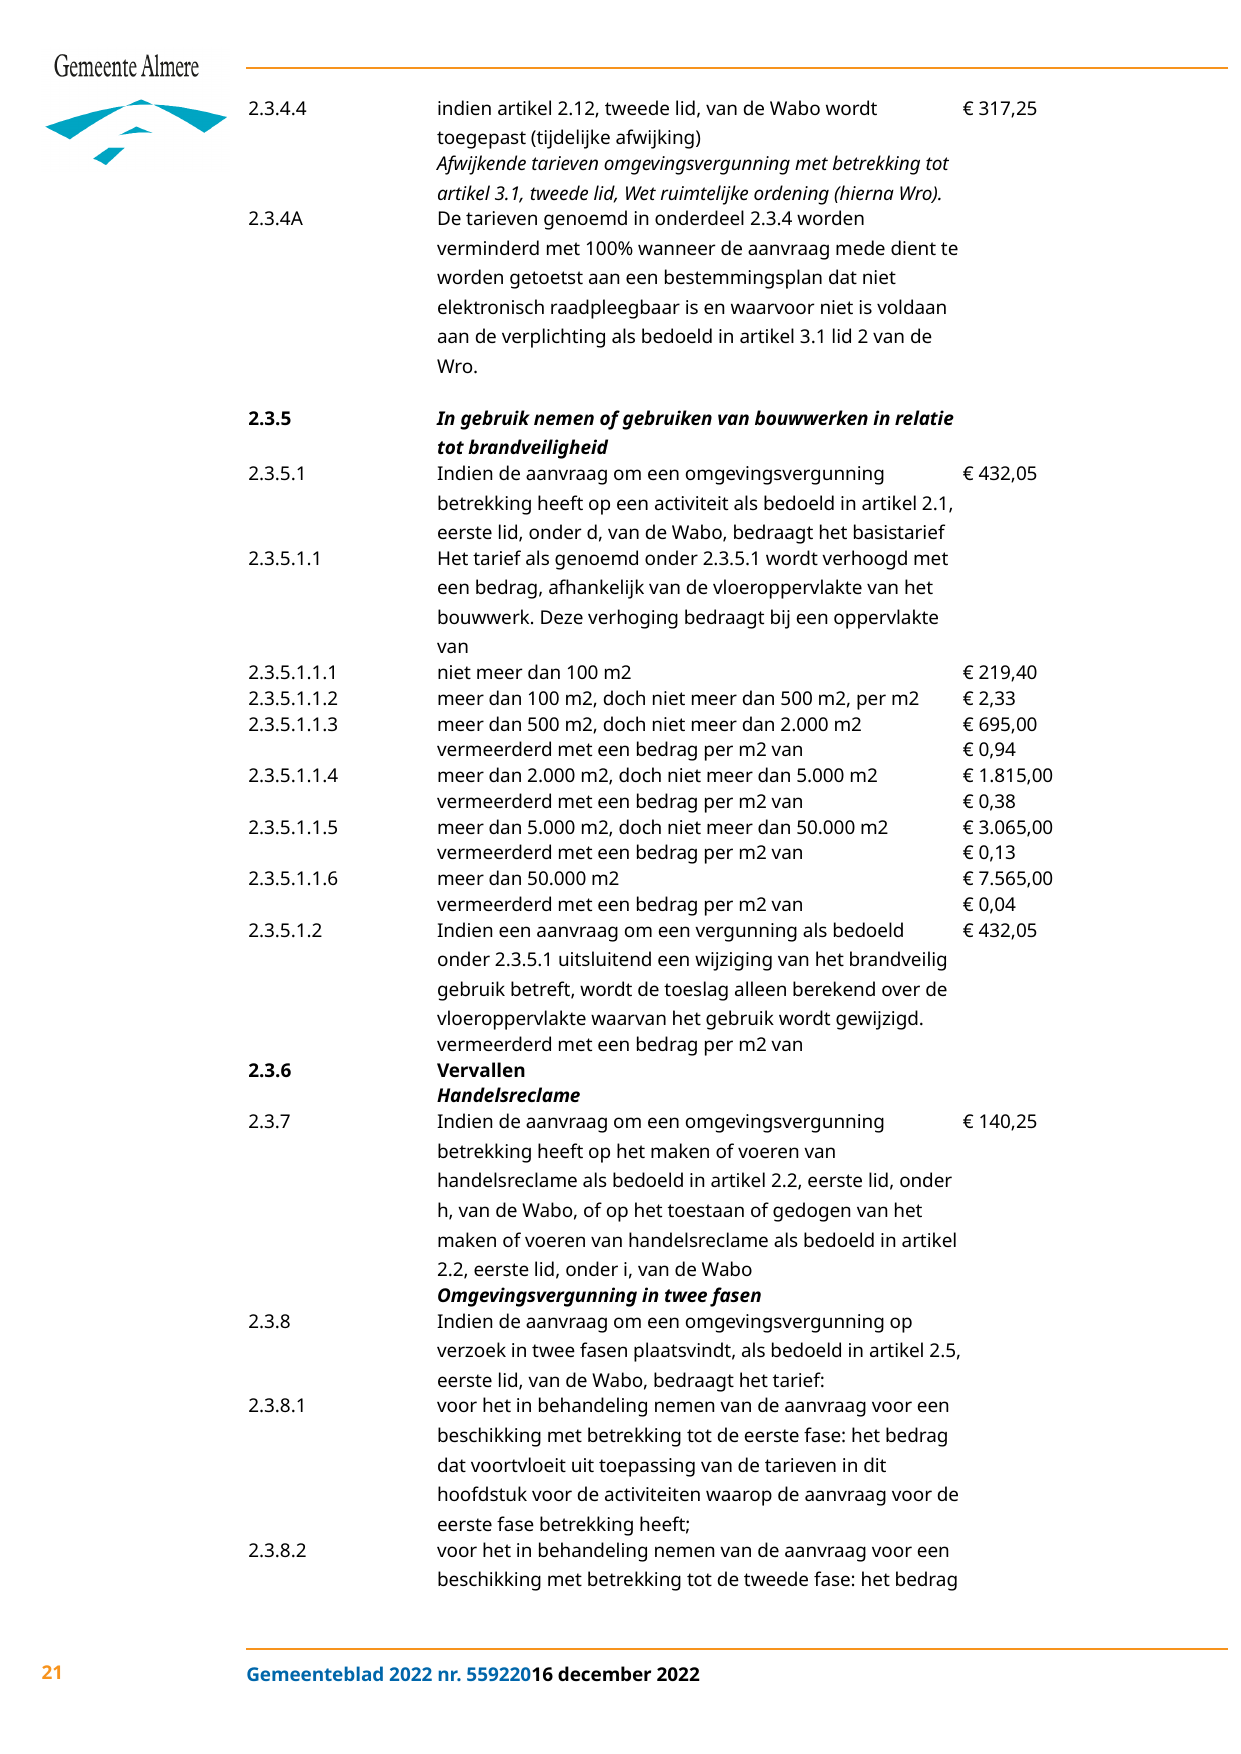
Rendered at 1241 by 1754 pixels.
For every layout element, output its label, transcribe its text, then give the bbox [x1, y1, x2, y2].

table_cell 2.3.7 [248, 1109, 437, 1282]
table_cell voor het in behandeling nemen van de aanvraag voor een beschikking met betrekking tot de eerste fase: het bedrag dat voortvloeit uit toepassing van de tarieven in dit hoofdstuk voor de activiteiten waarop de aanvraag voor de eerste fase betrekking heeft; [437, 1393, 963, 1537]
table_cell vermeerderd met een bedrag per m2 van [437, 891, 963, 917]
table_cell [437, 379, 963, 405]
table_cell Indien de aanvraag om een omgevingsvergunning betrekking heeft op het maken of voeren van handelsreclame als bedoeld in artikel 2.2, eerste lid, onder h, van de Wabo, of op het toestaan of gedogen van het maken of voeren van handelsreclame als bedoeld in artikel 2.2, eerste lid, onder i, van de Wabo [437, 1109, 963, 1282]
table_cell Afwijkende tarieven omgevingsvergunning met betrekking tot artikel 3.1, tweede lid, Wet ruimtelijke ordening (hierna Wro). [437, 150, 963, 205]
table_cell 2.3.5.1.1 [248, 545, 437, 659]
table_cell [963, 1393, 1152, 1537]
table_cell meer dan 5.000 m2, doch niet meer dan 50.000 m2 [437, 814, 963, 839]
table_cell 2.3.5.1.1.2 [248, 685, 437, 711]
table_cell meer dan 100 m2, doch niet meer dan 500 m2, per m2 [437, 685, 963, 711]
table_cell Indien de aanvraag om een omgevingsvergunning op verzoek in twee fasen plaatsvindt, als bedoeld in artikel 2.5, eerste lid, van de Wabo, bedraagt het tarief: [437, 1308, 963, 1393]
table_cell € 219,40 [963, 660, 1152, 685]
table_cell 2.3.5.1.1.4 [248, 763, 437, 788]
table_cell 2.3.5.1 [248, 460, 437, 545]
table_cell [963, 1031, 1152, 1057]
table_cell 2.3.5.1.1.3 [248, 711, 437, 737]
table_cell [248, 1083, 437, 1108]
table_cell 2.3.8 [248, 1308, 437, 1393]
table_cell 2.3.5.1.1.5 [248, 814, 437, 839]
table_cell Het tarief als genoemd onder 2.3.5.1 wordt verhoogd met een bedrag, afhankelijk van de vloeroppervlakte van het bouwwerk. Deze verhoging bedraagt bij een oppervlakte van [437, 545, 963, 659]
table_cell 2.3.8.1 [248, 1393, 437, 1537]
table_cell indien artikel 2.12, tweede lid, van de Wabo wordt toegepast (tijdelijke afwijking) [437, 95, 963, 150]
table_cell [963, 405, 1152, 460]
table_cell [963, 1308, 1152, 1393]
table_cell meer dan 50.000 m2 [437, 865, 963, 891]
table_cell meer dan 2.000 m2, doch niet meer dan 5.000 m2 [437, 763, 963, 788]
table_cell [248, 840, 437, 865]
table_cell Indien een aanvraag om een vergunning als bedoeld onder 2.3.5.1 uitsluitend een wijziging van het brandveilig gebruik betreft, wordt de toeslag alleen berekend over de vloeroppervlakte waarvan het gebruik wordt gewijzigd. [437, 917, 963, 1031]
table_cell vermeerderd met een bedrag per m2 van [437, 737, 963, 762]
table_cell 2.3.4.4 [248, 95, 437, 150]
table_cell € 0,94 [963, 737, 1152, 762]
table_cell 2.3.5.1.1.1 [248, 660, 437, 685]
table_cell voor het in behandeling nemen van de aanvraag voor een beschikking met betrekking tot de tweede fase: het bedrag [437, 1537, 963, 1592]
table_cell Omgevingsvergunning in twee fasen [437, 1282, 963, 1308]
table_cell [248, 1282, 437, 1308]
table_cell [248, 379, 437, 405]
table_cell 2.3.5 [248, 405, 437, 460]
table_cell 2.3.6 [248, 1057, 437, 1083]
table_cell vermeerderd met een bedrag per m2 van [437, 840, 963, 865]
table_cell [963, 1083, 1152, 1108]
table_cell € 1.815,00 [963, 763, 1152, 788]
table_cell In gebruik nemen of gebruiken van bouwwerken in relatie tot brandveiligheid [437, 405, 963, 460]
table_cell [248, 1031, 437, 1057]
table_cell meer dan 500 m2, doch niet meer dan 2.000 m2 [437, 711, 963, 737]
table_cell [248, 150, 437, 205]
table_cell [248, 891, 437, 917]
table_cell € 432,05 [963, 917, 1152, 1031]
table_cell € 3.065,00 [963, 814, 1152, 839]
table_cell Vervallen [437, 1057, 963, 1083]
table_cell [248, 788, 437, 814]
table_cell € 0,13 [963, 840, 1152, 865]
table_cell [963, 1537, 1152, 1592]
table_cell [963, 545, 1152, 659]
table_cell niet meer dan 100 m2 [437, 660, 963, 685]
table_cell [963, 205, 1152, 379]
table_cell Indien de aanvraag om een omgevingsvergunning betrekking heeft op een activiteit als bedoeld in artikel 2.1, eerste lid, onder d, van de Wabo, bedraagt het basistarief [437, 460, 963, 545]
table_cell [963, 1057, 1152, 1083]
table_cell € 2,33 [963, 685, 1152, 711]
table_cell 2.3.8.2 [248, 1537, 437, 1592]
table_cell Handelsreclame [437, 1083, 963, 1108]
picture [41, 47, 231, 172]
table_cell 2.3.4A [248, 205, 437, 379]
table_cell € 432,05 [963, 460, 1152, 545]
table_cell € 317,25 [963, 95, 1152, 150]
table_cell [963, 150, 1152, 205]
table_cell 2.3.5.1.1.6 [248, 865, 437, 891]
table_cell vermeerderd met een bedrag per m2 van [437, 1031, 963, 1057]
table_cell [248, 737, 437, 762]
table_cell € 0,04 [963, 891, 1152, 917]
table_cell 2.3.5.1.2 [248, 917, 437, 1031]
table_cell € 0,38 [963, 788, 1152, 814]
table_cell [963, 1282, 1152, 1308]
table_cell De tarieven genoemd in onderdeel 2.3.4 worden verminderd met 100% wanneer de aanvraag mede dient te worden getoetst aan een bestemmingsplan dat niet elektronisch raadpleegbaar is en waarvoor niet is voldaan aan de verplichting als bedoeld in artikel 3.1 lid 2 van de Wro. [437, 205, 963, 379]
table_cell € 140,25 [963, 1109, 1152, 1282]
table_cell € 7.565,00 [963, 865, 1152, 891]
table_cell [963, 379, 1152, 405]
table_cell vermeerderd met een bedrag per m2 van [437, 788, 963, 814]
table_cell € 695,00 [963, 711, 1152, 737]
